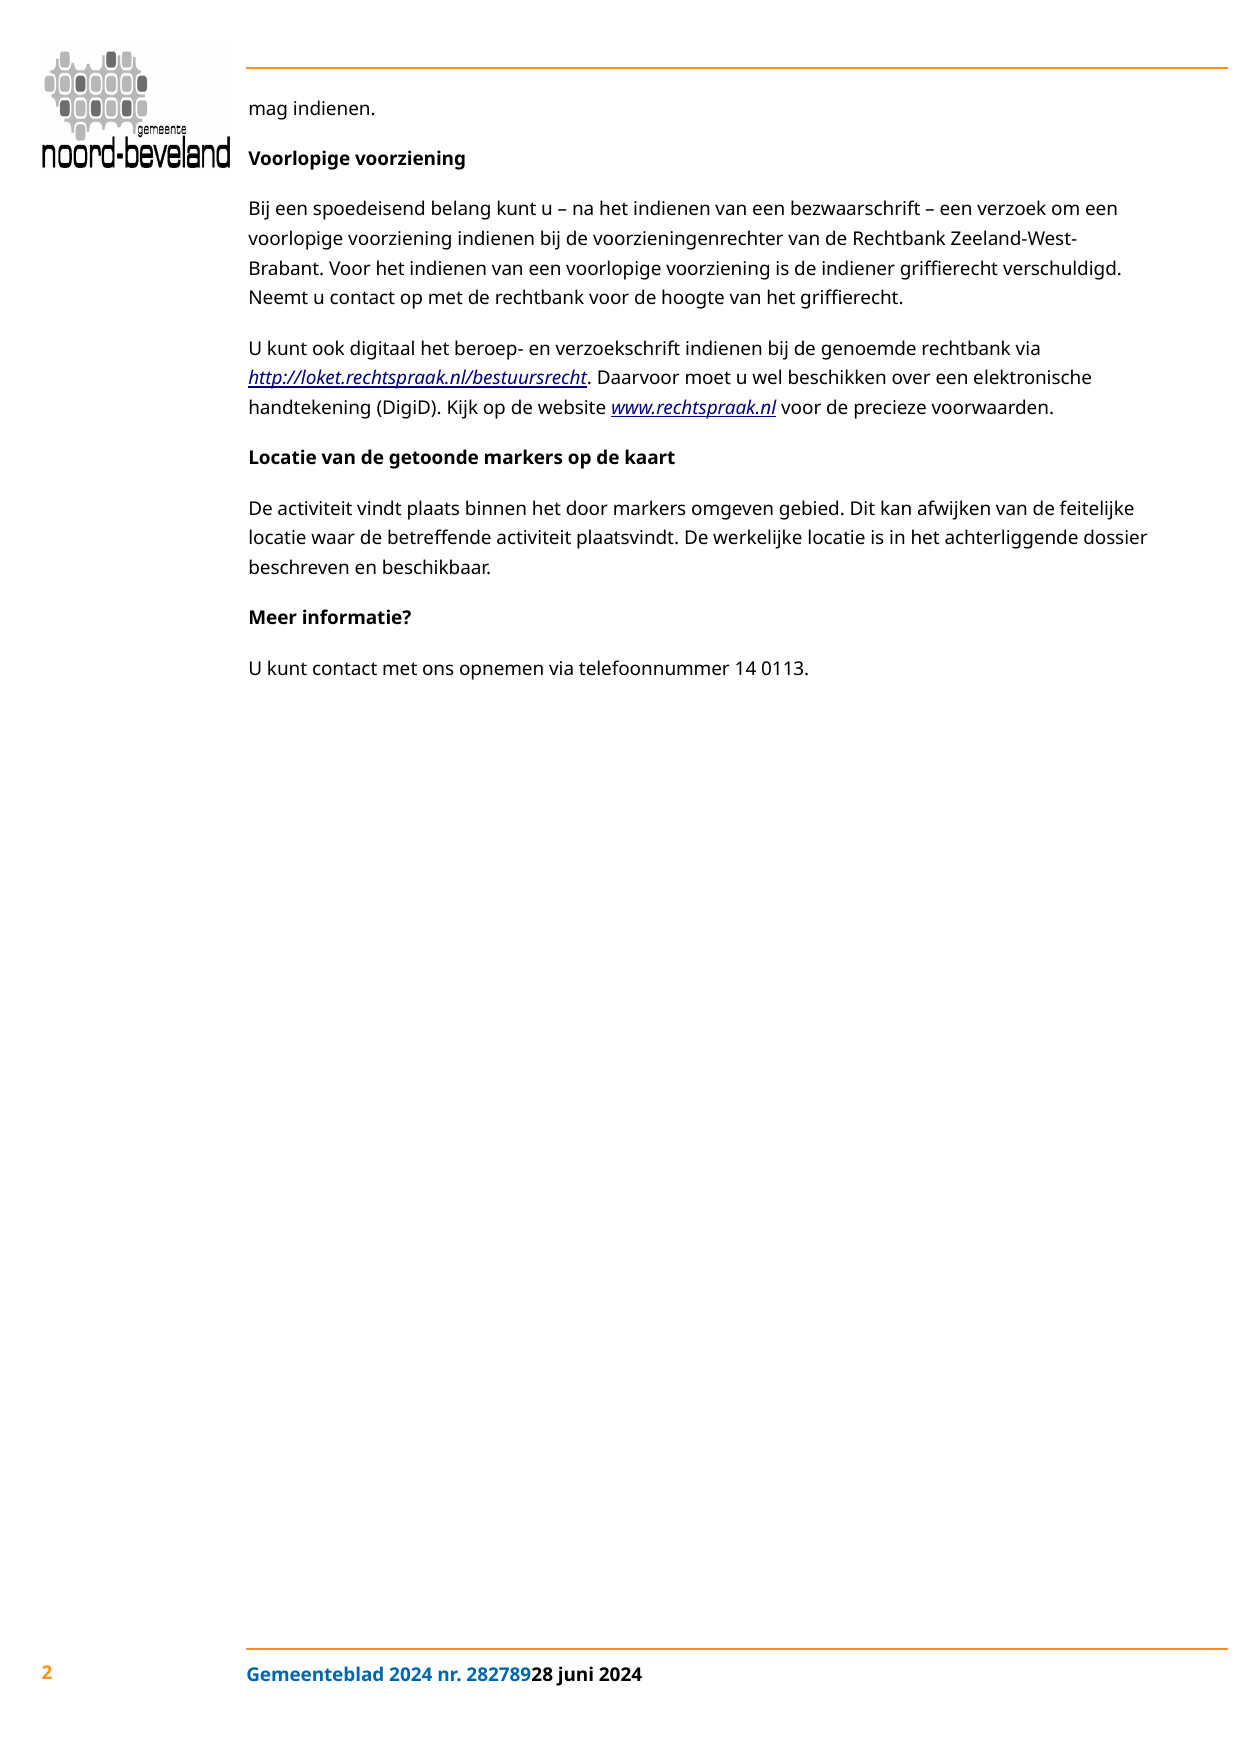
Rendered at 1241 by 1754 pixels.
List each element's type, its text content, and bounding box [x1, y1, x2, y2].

picture [41, 47, 231, 172]
text Meer informatie? [248, 604, 1152, 630]
text Bij een spoedeisend belang kunt u – na het indienen van een bezwaarschrift – een verzoek om een voorlopige voorziening indienen bij de voorzieningenrechter van de Rechtbank Zeeland-West-Brabant. Voor het indienen van een voorlopige voorziening is de indiener griffierecht verschuldigd. Neemt u contact op met de rechtbank voor de hoogte van het griffierecht. [248, 196, 1152, 310]
text mag indienen. [248, 95, 1152, 121]
text U kunt ook digitaal het beroep- en verzoekschrift indienen bij de genoemde rechtbank via http://loket.rechtspraak.nl/bestuursrecht. Daarvoor moet u wel beschikken over een elektronische handtekening (DigiD). Kijk op de website www.rechtspraak.nl voor de precieze voorwaarden. [248, 335, 1152, 420]
text Locatie van de getoonde markers op de kaart [248, 444, 1152, 470]
text U kunt contact met ons opnemen via telefoonnummer 14 0113. [248, 655, 1152, 681]
text Voorlopige voorziening [248, 145, 1152, 171]
text De activiteit vindt plaats binnen het door markers omgeven gebied. Dit kan afwijken van de feitelijke locatie waar de betreffende activiteit plaatsvindt. De werkelijke locatie is in het achterliggende dossier beschreven en beschikbaar. [248, 495, 1152, 580]
